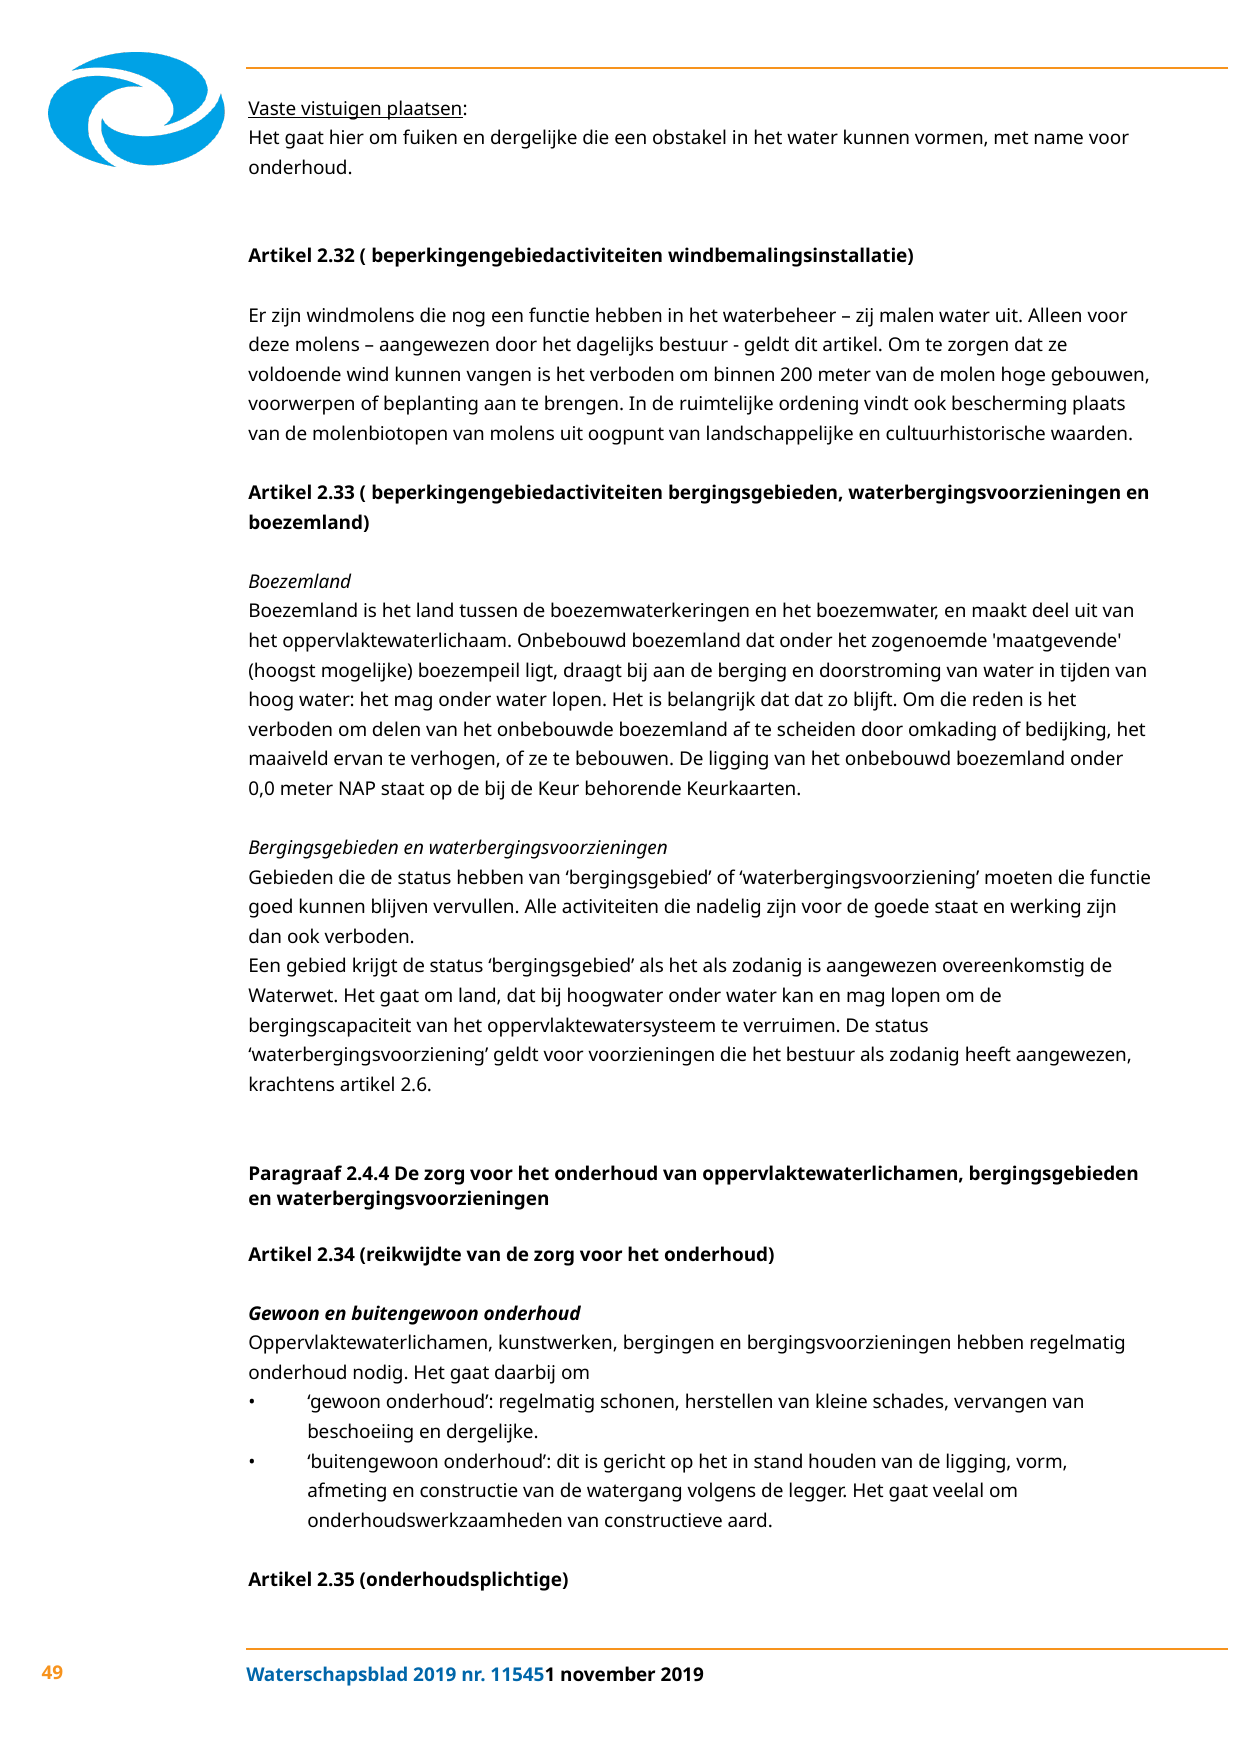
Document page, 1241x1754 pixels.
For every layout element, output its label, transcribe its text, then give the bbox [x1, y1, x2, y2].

list ‘buitengewoon onderhoud’: dit is gericht op het in stand houden van de ligging, vorm, afmeting en constructie van de watergang volgens de legger. Het gaat veelal om onderhoudswerkzaamheden van constructieve aard. [248, 1448, 1152, 1533]
list ‘gewoon onderhoud’: regelmatig schonen, herstellen van kleine schades, vervangen van beschoeiing en dergelijke. [248, 1389, 1152, 1444]
text Het gaat hier om fuiken en dergelijke die een obstakel in het water kunnen vormen, met name voor onderhoud. [248, 124, 1152, 180]
text Gebieden die de status hebben van ‘bergingsgebied’ of ‘waterbergingsvoorziening’ moeten die functie goed kunnen blijven vervullen. Alle activiteiten die nadelig zijn voor de goede staat en werking zijn dan ook verboden. [248, 864, 1152, 949]
text Artikel 2.33 ( beperkingengebiedactiviteiten bergingsgebieden, waterbergingsvoorzieningen en boezemland) [248, 479, 1152, 535]
text Paragraaf 2.4.4 De zorg voor het onderhoud van oppervlaktewaterlichamen, bergingsgebieden en waterbergingsvoorzieningen [248, 1160, 1152, 1211]
text Boezemland is het land tussen de boezemwaterkeringen en het boezemwater, en maakt deel uit van het oppervlaktewaterlichaam. Onbebouwd boezemland dat onder het zogenoemde 'maatgevende' (hoogst mogelijke) boezempeil ligt, draagt bij aan de berging en doorstroming van water in tijden van hoog water: het mag onder water lopen. Het is belangrijk dat dat zo blijft. Om die reden is het verboden om delen van het onbebouwde boezemland af te scheiden door omkading of bedijking, het maaiveld ervan te verhogen, of ze te bebouwen. De ligging van het onbebouwd boezemland onder 0,0 meter NAP staat op de bij de Keur behorende Keurkaarten. [248, 598, 1152, 801]
text Artikel 2.34 (reikwijdte van de zorg voor het onderhoud) [248, 1241, 1152, 1267]
text Een gebied krijgt de status ‘bergingsgebied’ als het als zodanig is aangewezen overeenkomstig de Waterwet. Het gaat om land, dat bij hoogwater onder water kan en mag lopen om de bergingscapaciteit van het oppervlaktewatersysteem te verruimen. De status ‘waterbergingsvoorziening’ geldt voor voorzieningen die het bestuur als zodanig heeft aangewezen, krachtens artikel 2.6. [248, 953, 1152, 1097]
text Gewoon en buitengewoon onderhoud [248, 1300, 1152, 1326]
text Oppervlaktewaterlichamen, kunstwerken, bergingen en bergingsvoorzieningen hebben regelmatig onderhoud nodig. Het gaat daarbij om [248, 1329, 1152, 1385]
text Artikel 2.35 (onderhoudsplichtige) [248, 1566, 1152, 1592]
text Boezemland [248, 568, 1152, 594]
text Artikel 2.32 ( beperkingengebiedactiviteiten windbemalingsinstallatie) [248, 243, 1152, 268]
text Bergingsgebieden en waterbergingsvoorzieningen [248, 834, 1152, 860]
text Vaste vistuigen plaatsen: [248, 95, 1152, 121]
text Er zijn windmolens die nog een functie hebben in het waterbeheer – zij malen water uit. Alleen voor deze molens – aangewezen door het dagelijks bestuur - geldt dit artikel. Om te zorgen dat ze voldoende wind kunnen vangen is het verboden om binnen 200 meter van de molen hoge gebouwen, voorwerpen of beplanting aan te brengen. In de ruimtelijke ordening vindt ook bescherming plaats van de molenbiotopen van molens uit oogpunt van landschappelijke en cultuurhistorische waarden. [248, 302, 1152, 446]
picture [41, 47, 231, 172]
